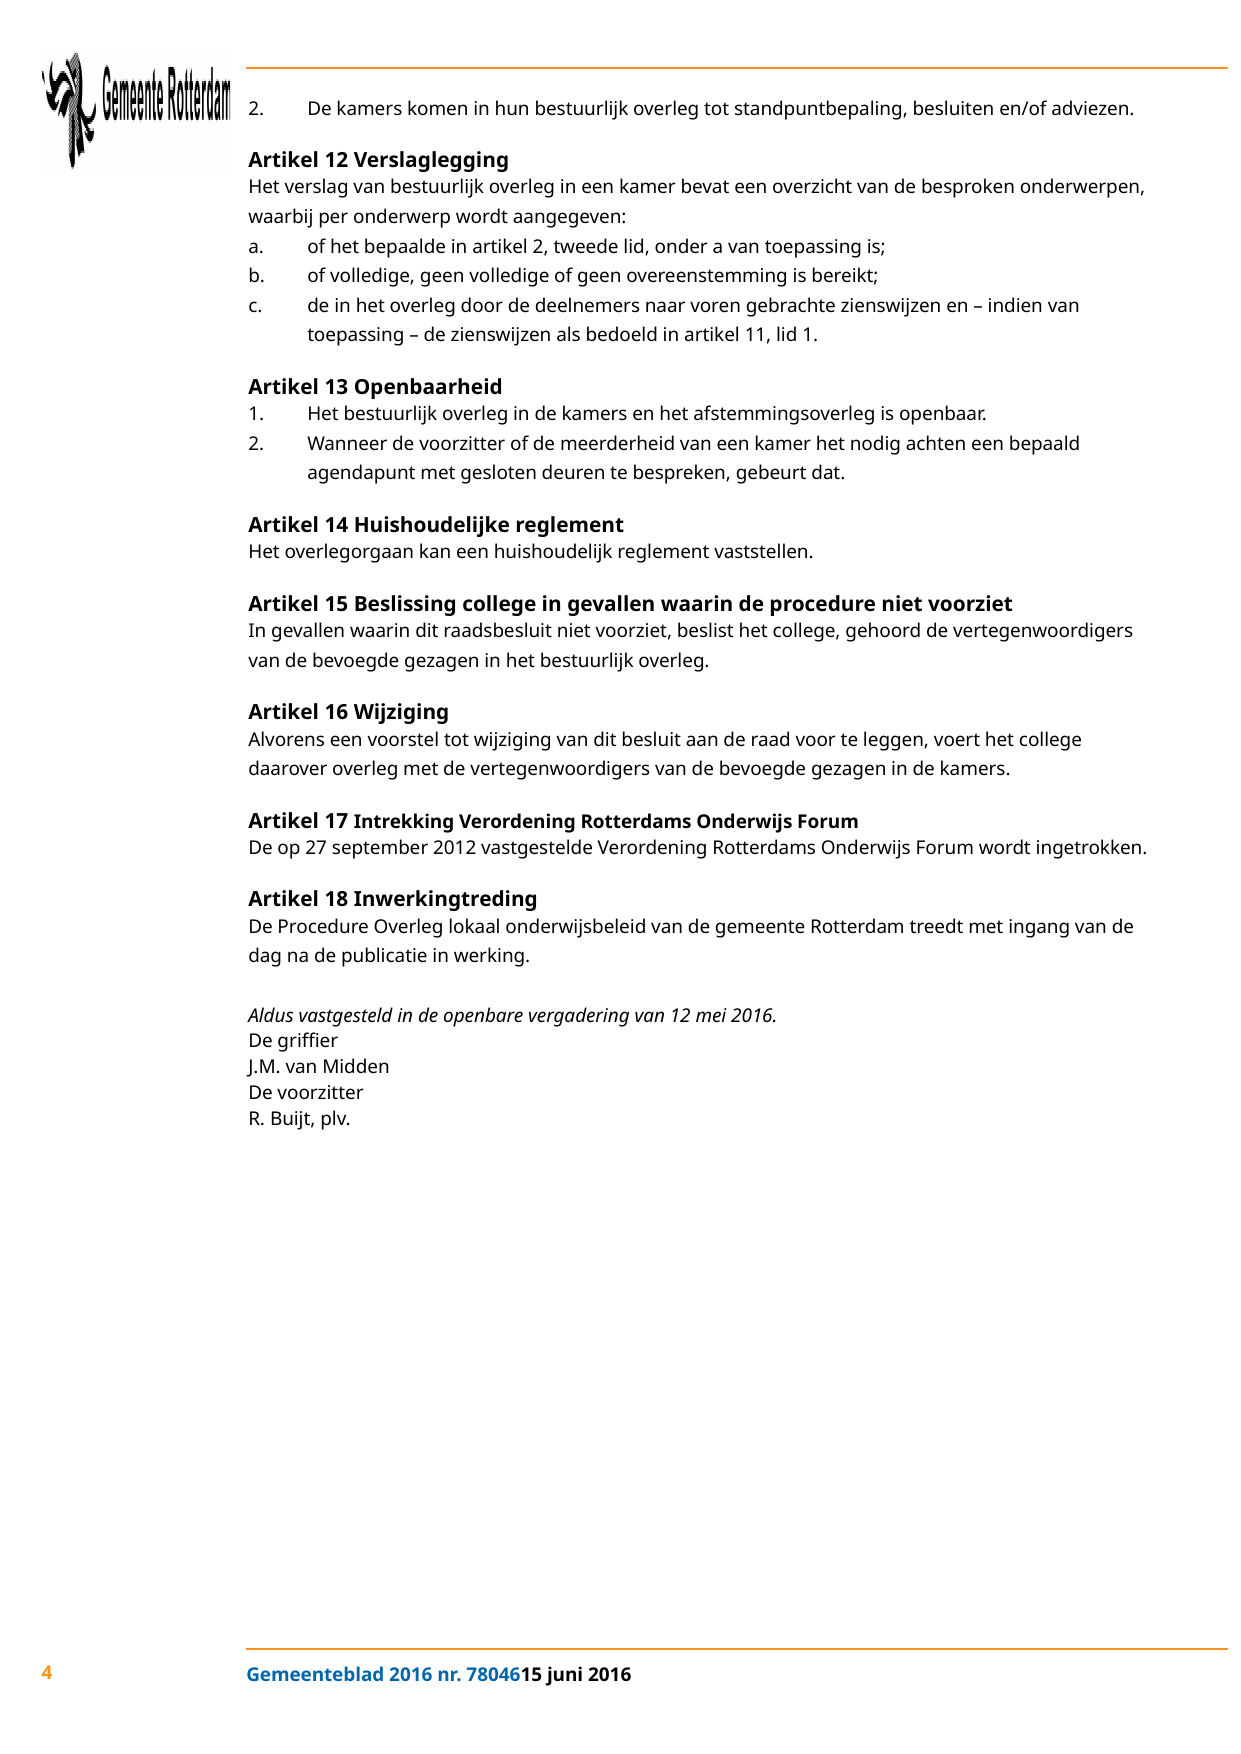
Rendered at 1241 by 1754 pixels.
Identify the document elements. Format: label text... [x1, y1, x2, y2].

list De kamers komen in hun bestuurlijk overleg tot standpuntbepaling, besluiten en/of adviezen. [248, 95, 1152, 121]
text De voorzitter [248, 1079, 1152, 1105]
text De op 27 september 2012 vastgestelde Verordening Rotterdams Onderwijs Forum wordt ingetrokken. [248, 834, 1152, 860]
text Het overlegorgaan kan een huishoudelijk reglement vaststellen. [248, 538, 1152, 564]
text Artikel 17 Intrekking Verordening Rotterdams Onderwijs Forum [248, 806, 1152, 834]
list Wanneer de voorzitter of de meerderheid van een kamer het nodig achten een bepaald agendapunt met gesloten deuren te bespreken, gebeurt dat. [248, 430, 1152, 485]
text De Procedure Overleg lokaal onderwijsbeleid van de gemeente Rotterdam treedt met ingang van de dag na de publicatie in werking. [248, 913, 1152, 968]
text Artikel 12 Verslaglegging [248, 145, 1152, 174]
list Het bestuurlijk overleg in de kamers en het afstemmingsoverleg is openbaar. [248, 400, 1152, 426]
text Artikel 15 Beslissing college in gevallen waarin de procedure niet voorziet [248, 589, 1152, 617]
text Artikel 13 Openbaarheid [248, 372, 1152, 400]
list de in het overleg door de deelnemers naar voren gebrachte zienswijzen en – indien van toepassing – de zienswijzen als bedoeld in artikel 11, lid 1. [248, 292, 1152, 347]
list of het bepaalde in artikel 2, tweede lid, onder a van toepassing is; [248, 233, 1152, 258]
text J.M. van Midden [248, 1053, 1152, 1079]
text De griffier [248, 1027, 1152, 1053]
picture [41, 47, 231, 172]
list of volledige, geen volledige of geen overeenstemming is bereikt; [248, 262, 1152, 288]
text R. Buijt, plv. [248, 1105, 1152, 1130]
text Alvorens een voorstel tot wijziging van dit besluit aan de raad voor te leggen, voert het college daarover overleg met de vertegenwoordigers van de bevoegde gezagen in de kamers. [248, 726, 1152, 781]
text Artikel 14 Huishoudelijke reglement [248, 510, 1152, 538]
text Artikel 18 Inwerkingtreding [248, 884, 1152, 913]
text Artikel 16 Wijziging [248, 697, 1152, 726]
text Aldus vastgesteld in de openbare vergadering van 12 mei 2016. [248, 1002, 1152, 1027]
text In gevallen waarin dit raadsbesluit niet voorziet, beslist het college, gehoord de vertegenwoordigers van de bevoegde gezagen in het bestuurlijk overleg. [248, 617, 1152, 673]
text Het verslag van bestuurlijk overleg in een kamer bevat een overzicht van de besproken onderwerpen, waarbij per onderwerp wordt aangegeven: [248, 174, 1152, 229]
